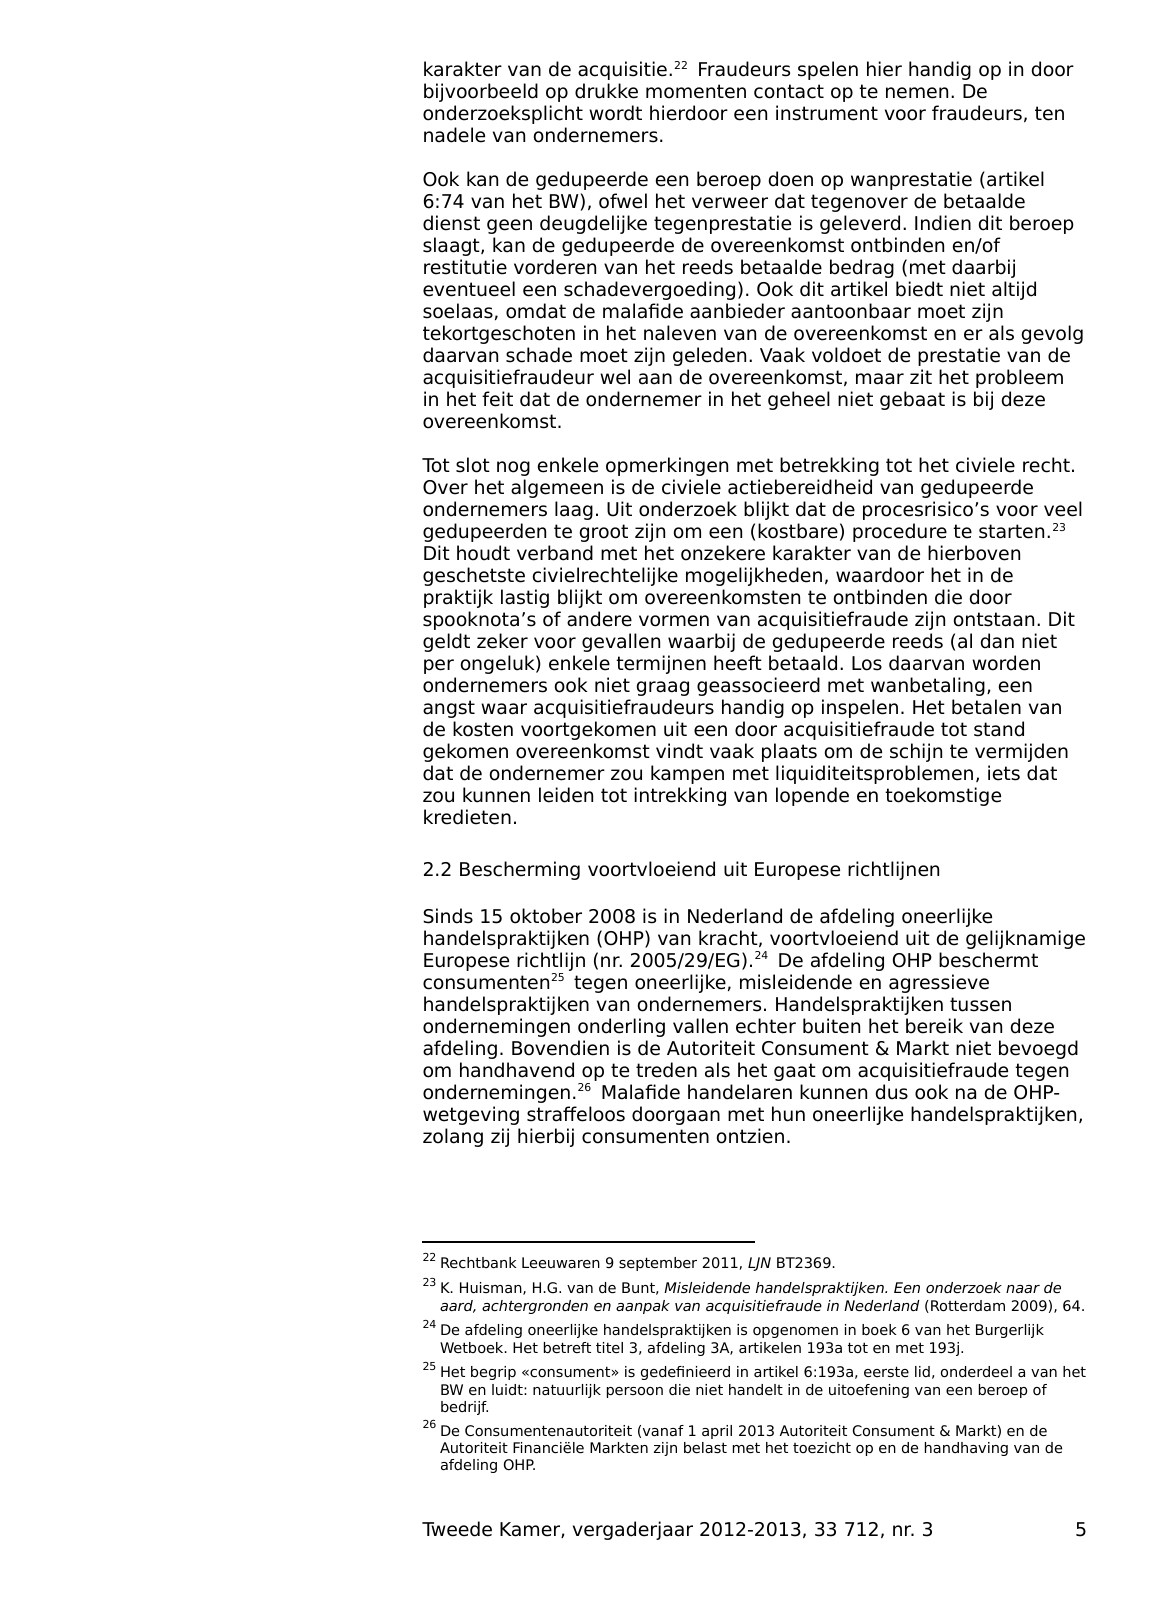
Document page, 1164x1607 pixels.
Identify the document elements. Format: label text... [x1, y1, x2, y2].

text Sinds 15 oktober 2008 is in Nederland de afdeling oneerlijke handelspraktijken (OHP) van kracht, voortvloeiend uit de gelijknamige Europese richtlijn (nr. 2005/29/EG). De afdeling OHP beschermt consumenten tegen oneerlijke, misleidende en agressieve handelspraktijken van ondernemers. Handelspraktijken tussen ondernemingen onderling vallen echter buiten het bereik van deze afdeling. Bovendien is de Autoriteit Consument & Markt niet bevoegd om handhavend op te treden als het gaat om acquisitiefraude tegen ondernemingen. Malafide handelaren kunnen dus ook na de OHP-wetgeving straffeloos doorgaan met hun oneerlijke handelspraktijken, zolang zij hierbij consumenten ontzien. [422, 906, 1087, 1147]
text Het begrip «consument» is gedefinieerd in artikel 6:193a, eerste lid, onderdeel a van het BW en luidt: natuurlijk persoon die niet handelt in de uitoefening van een beroep of bedrijf. [422, 1360, 1087, 1416]
subtitle 2.2 Bescherming voortvloeiend uit Europese richtlijnen [422, 859, 1087, 881]
text De Consumentenautoriteit (vanaf 1 april 2013 Autoriteit Consument & Markt) en de Autoriteit Financiële Markten zijn belast met het toezicht op en de handhaving van de afdeling OHP. [422, 1418, 1087, 1474]
text K. Huisman, H.G. van de Bunt, Misleidende handelspraktijken. Een onderzoek naar de aard, achtergronden en aanpak van acquisitiefraude in Nederland (Rotterdam 2009), 64. [422, 1276, 1087, 1315]
text Tot slot nog enkele opmerkingen met betrekking tot het civiele recht. Over het algemeen is de civiele actiebereidheid van gedupeerde ondernemers laag. Uit onderzoek blijkt dat de procesrisico’s voor veel gedupeerden te groot zijn om een (kostbare) procedure te starten. Dit houdt verband met het onzekere karakter van de hierboven geschetste civielrechtelijke mogelijkheden, waardoor het in de praktijk lastig blijkt om overeenkomsten te ontbinden die door spooknota’s of andere vormen van acquisitiefraude zijn ontstaan. Dit geldt zeker voor gevallen waarbij de gedupeerde reeds (al dan niet per ongeluk) enkele termijnen heeft betaald. Los daarvan worden ondernemers ook niet graag geassocieerd met wanbetaling, een angst waar acquisitiefraudeurs handig op inspelen. Het betalen van de kosten voortgekomen uit een door acquisitiefraude tot stand gekomen overeenkomst vindt vaak plaats om de schijn te vermijden dat de ondernemer zou kampen met liquiditeitsproblemen, iets dat zou kunnen leiden tot intrekking van lopende en toekomstige kredieten. [422, 455, 1087, 829]
text karakter van de acquisitie. Fraudeurs spelen hier handig op in door bijvoorbeeld op drukke momenten contact op te nemen. De onderzoeksplicht wordt hierdoor een instrument voor fraudeurs, ten nadele van ondernemers. [422, 59, 1087, 147]
text De afdeling oneerlijke handelspraktijken is opgenomen in boek 6 van het Burgerlijk Wetboek. Het betreft titel 3, afdeling 3A, artikelen 193a tot en met 193j. [422, 1318, 1087, 1357]
text Ook kan de gedupeerde een beroep doen op wanprestatie (artikel 6:74 van het BW), ofwel het verweer dat tegenover de betaalde dienst geen deugdelijke tegenprestatie is geleverd. Indien dit beroep slaagt, kan de gedupeerde de overeenkomst ontbinden en/of restitutie vorderen van het reeds betaalde bedrag (met daarbij eventueel een schadevergoeding). Ook dit artikel biedt niet altijd soelaas, omdat de malafide aanbieder aantoonbaar moet zijn tekortgeschoten in het naleven van de overeenkomst en er als gevolg daarvan schade moet zijn geleden. Vaak voldoet de prestatie van de acquisitiefraudeur wel aan de overeenkomst, maar zit het probleem in het feit dat de ondernemer in het geheel niet gebaat is bij deze overeenkomst. [422, 169, 1087, 433]
text Rechtbank Leeuwaren 9 september 2011, LJN BT2369. [422, 1251, 1087, 1273]
